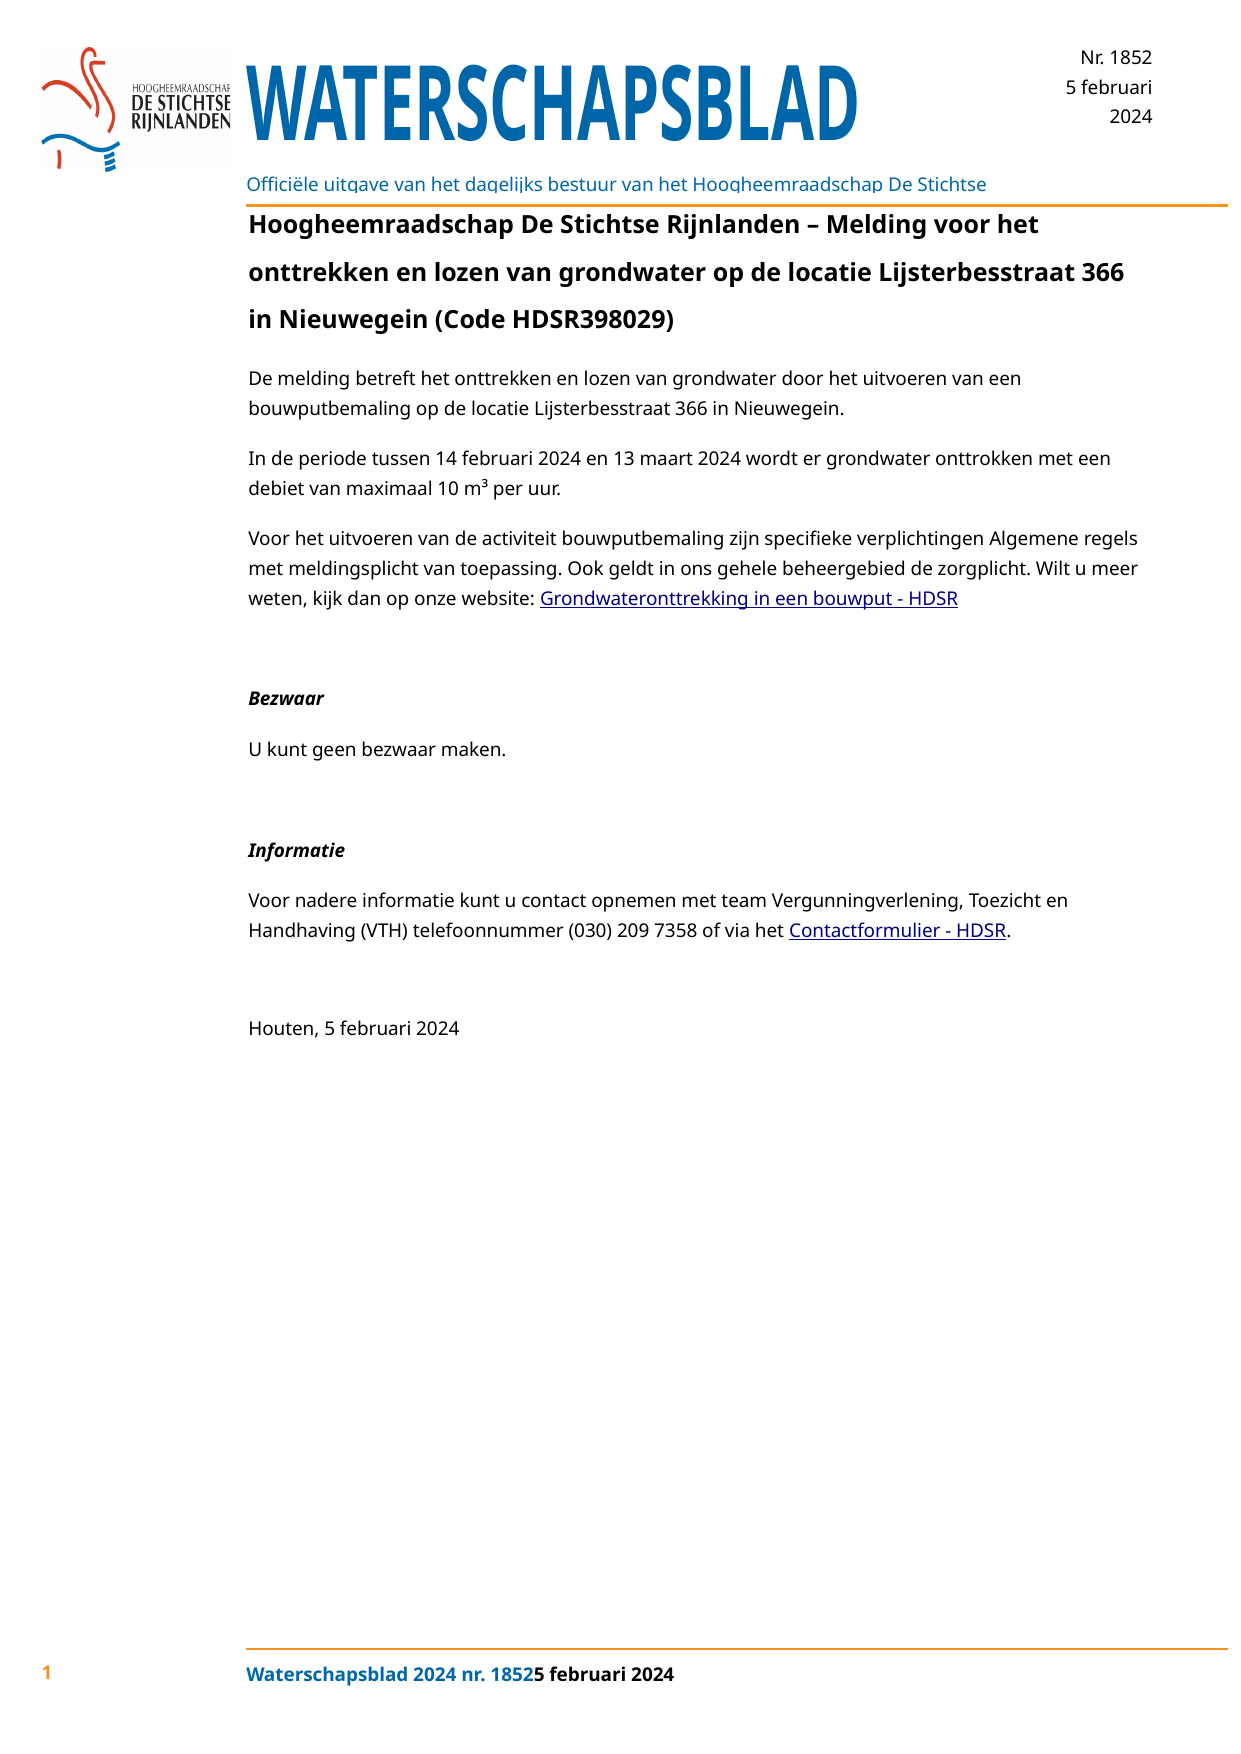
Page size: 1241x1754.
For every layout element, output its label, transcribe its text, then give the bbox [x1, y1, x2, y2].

text Voor nadere informatie kunt u contact opnemen met team Vergunningverlening, Toezicht en Handhaving (VTH) telefoonnummer (030) 209 7358 of via het Contactformulier - HDSR. [248, 887, 1152, 942]
text Bezwaar [248, 686, 1152, 711]
text Voor het uitvoeren van de activiteit bouwputbemaling zijn specifieke verplichtingen Algemene regels met meldingsplicht van toepassing. Ook geldt in ons gehele beheergebied de zorgplicht. Wilt u meer weten, kijk dan op onze website: Grondwateronttrekking in een bouwput - HDSR [248, 526, 1152, 610]
text U kunt geen bezwaar maken. [248, 736, 1152, 762]
text Houten, 5 februari 2024 [248, 1015, 1152, 1041]
text De melding betreft het onttrekken en lozen van grondwater door het uitvoeren van een bouwputbemaling op de locatie Lijsterbesstraat 366 in Nieuwegein. [248, 366, 1152, 421]
text Hoogheemraadschap De Stichtse Rijnlanden – Melding voor het onttrekken en lozen van grondwater op de locatie Lijsterbesstraat 366 in Nieuwegein (Code HDSR398029) [248, 207, 1152, 336]
picture [41, 47, 231, 172]
text In de periode tussen 14 februari 2024 en 13 maart 2024 wordt er grondwater onttrokken met een debiet van maximaal 10 m³ per uur. [248, 446, 1152, 501]
text Informatie [248, 837, 1152, 862]
